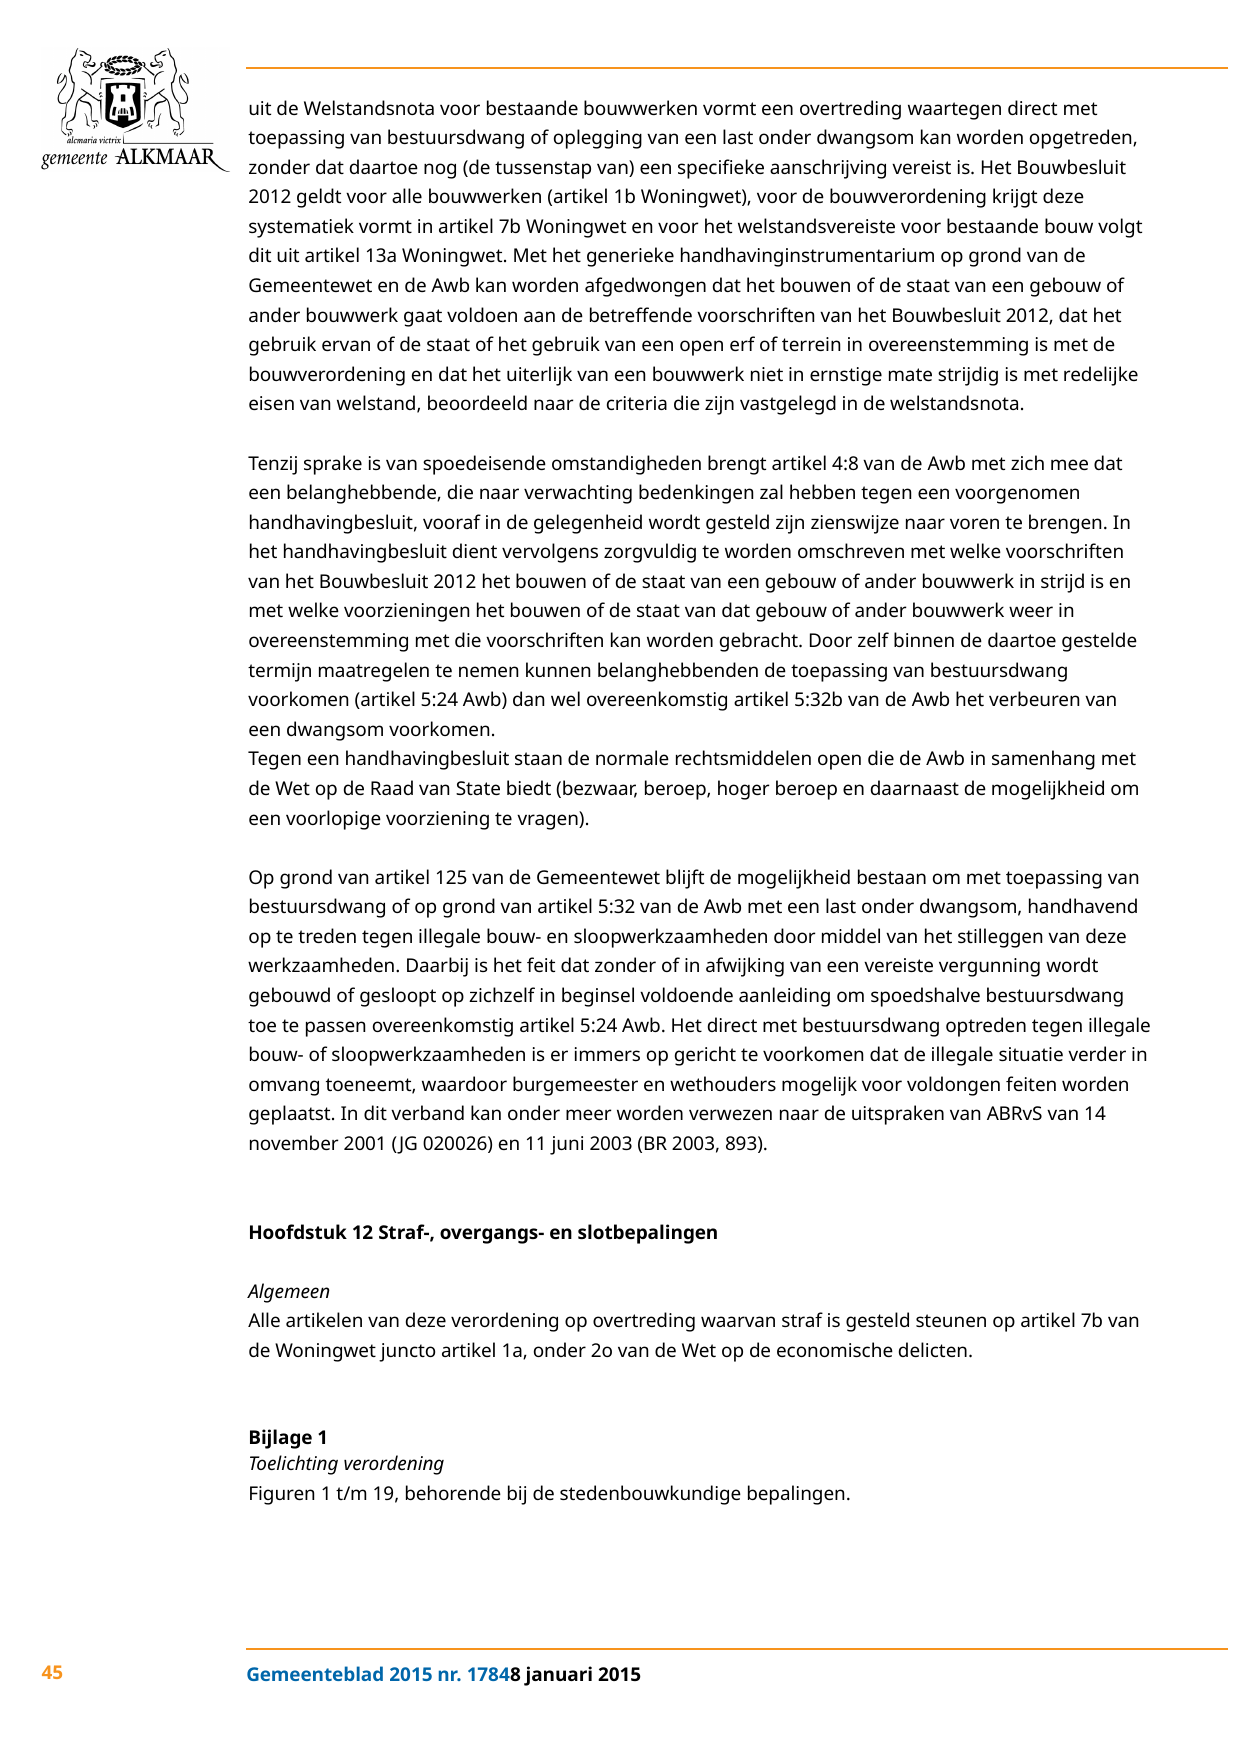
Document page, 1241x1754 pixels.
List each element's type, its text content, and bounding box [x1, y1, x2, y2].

text Tenzij sprake is van spoedeisende omstandigheden brengt artikel 4:8 van de Awb met zich mee dat een belanghebbende, die naar verwachting bedenkingen zal hebben tegen een voorgenomen handhavingbesluit, vooraf in de gelegenheid wordt gesteld zijn zienswijze naar voren te brengen. In het handhavingbesluit dient vervolgens zorgvuldig te worden omschreven met welke voorschriften van het Bouwbesluit 2012 het bouwen of de staat van een gebouw of ander bouwwerk in strijd is en met welke voorzieningen het bouwen of de staat van dat gebouw of ander bouwwerk weer in overeenstemming met die voorschriften kan worden gebracht. Door zelf binnen de daartoe gestelde termijn maatregelen te nemen kunnen belanghebbenden de toepassing van bestuursdwang voorkomen (artikel 5:24 Awb) dan wel overeenkomstig artikel 5:32b van de Awb het verbeuren van een dwangsom voorkomen. [248, 450, 1152, 742]
text Tegen een handhavingbesluit staan de normale rechtsmiddelen open die de Awb in samenhang met de Wet op de Raad van State biedt (bezwaar, beroep, hoger beroep en daarnaast de mogelijkheid om een voorlopige voorziening te vragen). [248, 746, 1152, 831]
text Alle artikelen van deze verordening op overtreding waarvan straf is gesteld steunen op artikel 7b van de Woningwet juncto artikel 1a, onder 2o van de Wet op de economische delicten. [248, 1308, 1152, 1363]
text Toelichting verordening [248, 1451, 1152, 1476]
text uit de Welstandsnota voor bestaande bouwwerken vormt een overtreding waartegen direct met toepassing van bestuursdwang of oplegging van een last onder dwangsom kan worden opgetreden, zonder dat daartoe nog (de tussenstap van) een specifieke aanschrijving vereist is. Het Bouwbesluit 2012 geldt voor alle bouwwerken (artikel 1b Woningwet), voor de bouwverordening krijgt deze systematiek vormt in artikel 7b Woningwet en voor het welstandsvereiste voor bestaande bouw volgt dit uit artikel 13a Woningwet. Met het generieke handhavinginstrumentarium op grond van de Gemeentewet en de Awb kan worden afgedwongen dat het bouwen of de staat van een gebouw of ander bouwwerk gaat voldoen aan de betreffende voorschriften van het Bouwbesluit 2012, dat het gebruik ervan of de staat of het gebruik van een open erf of terrein in overeenstemming is met de bouwverordening en dat het uiterlijk van een bouwwerk niet in ernstige mate strijdig is met redelijke eisen van welstand, beoordeeld naar de criteria die zijn vastgelegd in de welstandsnota. [248, 95, 1152, 416]
text Algemeen [248, 1278, 1152, 1304]
picture [41, 47, 231, 172]
text Bijlage 1 [248, 1422, 1152, 1451]
text Op grond van artikel 125 van de Gemeentewet blijft de mogelijkheid bestaan om met toepassing van bestuursdwang of op grond van artikel 5:32 van de Awb met een last onder dwangsom, handhavend op te treden tegen illegale bouw- en sloopwerkzaamheden door middel van het stilleggen van deze werkzaamheden. Daarbij is het feit dat zonder of in afwijking van een vereiste vergunning wordt gebouwd of gesloopt op zichzelf in beginsel voldoende aanleiding om spoedshalve bestuursdwang toe te passen overeenkomstig artikel 5:24 Awb. Het direct met bestuursdwang optreden tegen illegale bouw- of sloopwerkzaamheden is er immers op gericht te voorkomen dat de illegale situatie verder in omvang toeneemt, waardoor burgemeester en wethouders mogelijk voor voldongen feiten worden geplaatst. In dit verband kan onder meer worden verwezen naar de uitspraken van ABRvS van 14 november 2001 (JG 020026) en 11 juni 2003 (BR 2003, 893). [248, 864, 1152, 1156]
text Hoofdstuk 12 Straf-, overgangs- en slotbepalingen [248, 1219, 1152, 1245]
text Figuren 1 t/m 19, behorende bij de stedenbouwkundige bepalingen. [248, 1480, 1152, 1506]
